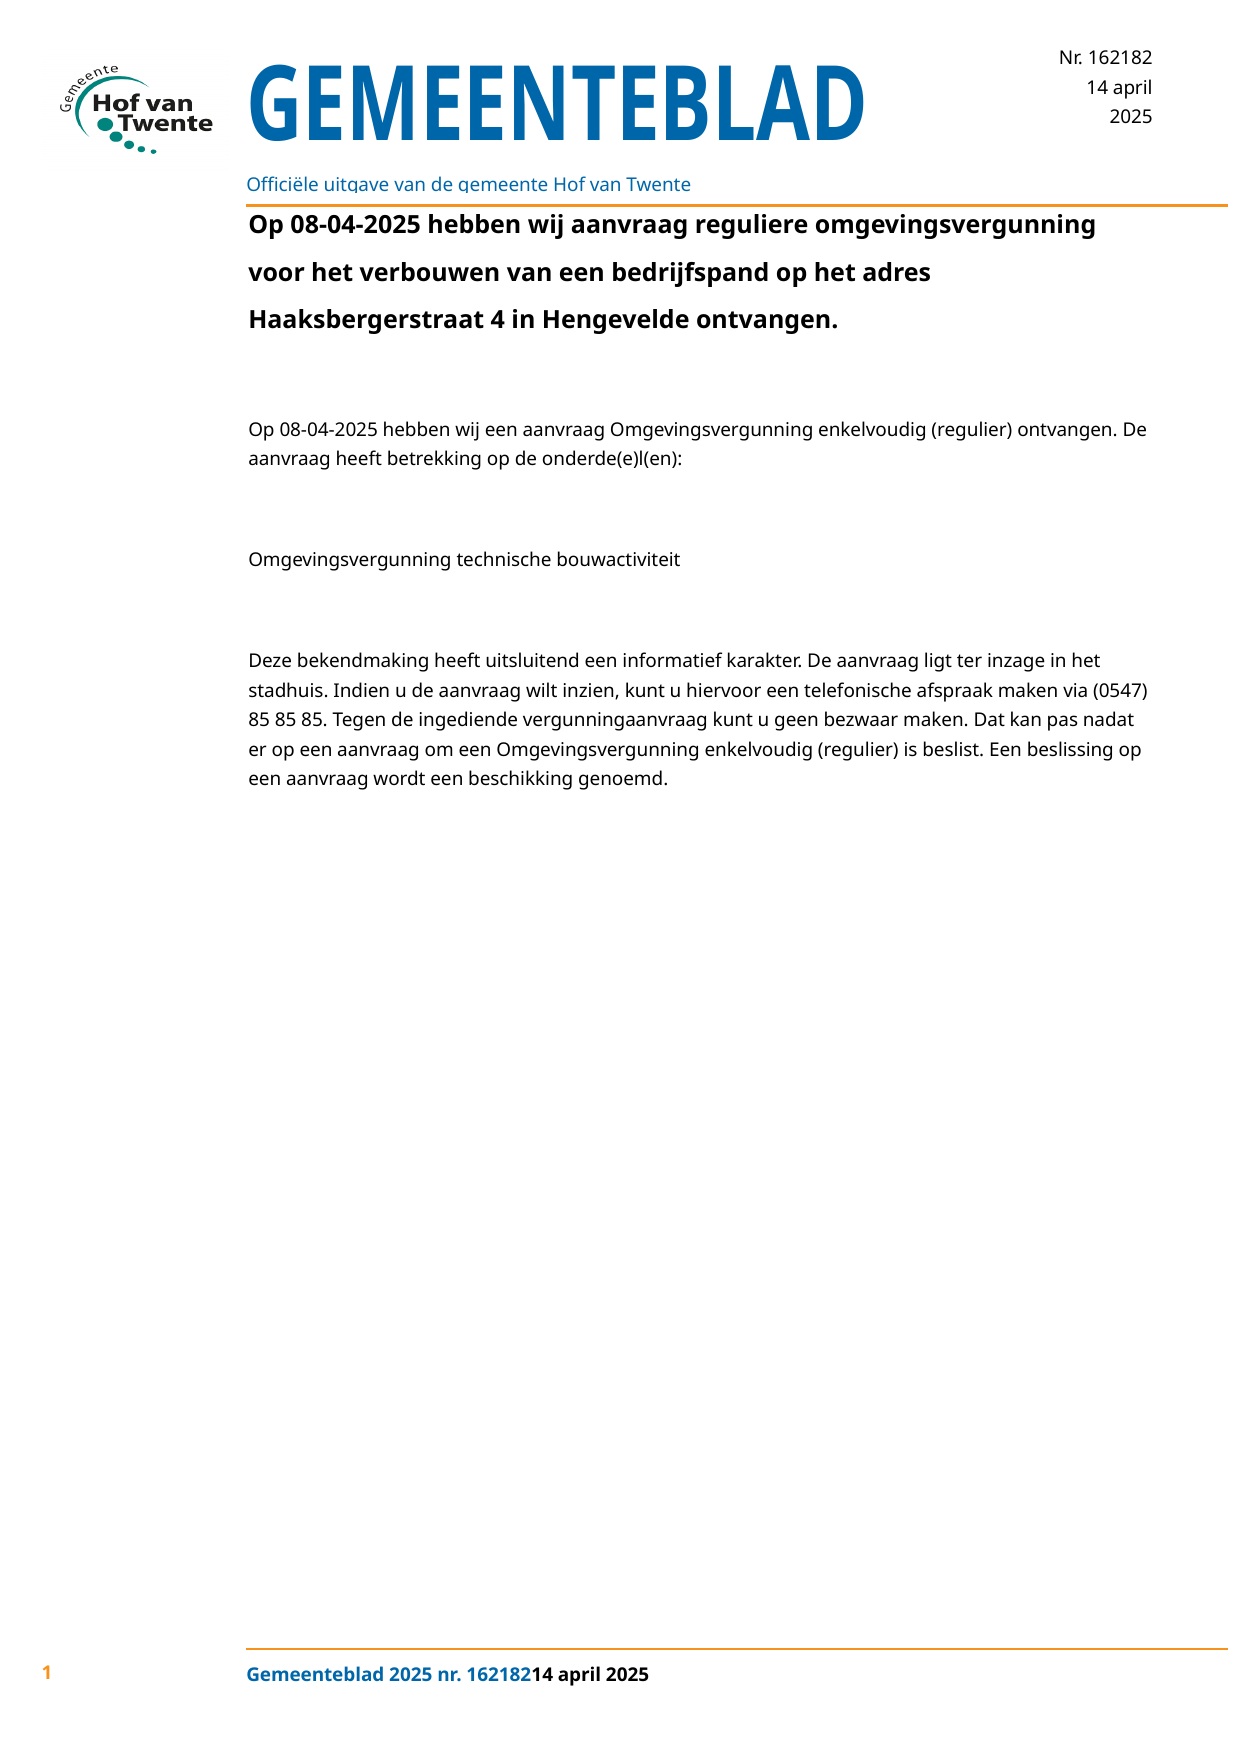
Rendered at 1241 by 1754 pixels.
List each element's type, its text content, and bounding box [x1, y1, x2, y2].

text Deze bekendmaking heeft uitsluitend een informatief karakter. De aanvraag ligt ter inzage in het stadhuis. Indien u de aanvraag wilt inzien, kunt u hiervoor een telefonische afspraak maken via (0547) 85 85 85. Tegen de ingediende vergunningaanvraag kunt u geen bezwaar maken. Dat kan pas nadat er op een aanvraag om een Omgevingsvergunning enkelvoudig (regulier) is beslist. Een beslissing op een aanvraag wordt een beschikking genoemd. [248, 647, 1152, 791]
text Omgevingsvergunning technische bouwactiviteit [248, 546, 1152, 572]
text Op 08-04-2025 hebben wij aanvraag reguliere omgevingsvergunning voor het verbouwen van een bedrijfspand op het adres Haaksbergerstraat 4 in Hengevelde ontvangen. [248, 207, 1152, 336]
text Op 08-04-2025 hebben wij een aanvraag Omgevingsvergunning enkelvoudig (regulier) ontvangen. De aanvraag heeft betrekking op de onderde(e)l(en): [248, 416, 1152, 471]
picture [41, 47, 231, 172]
